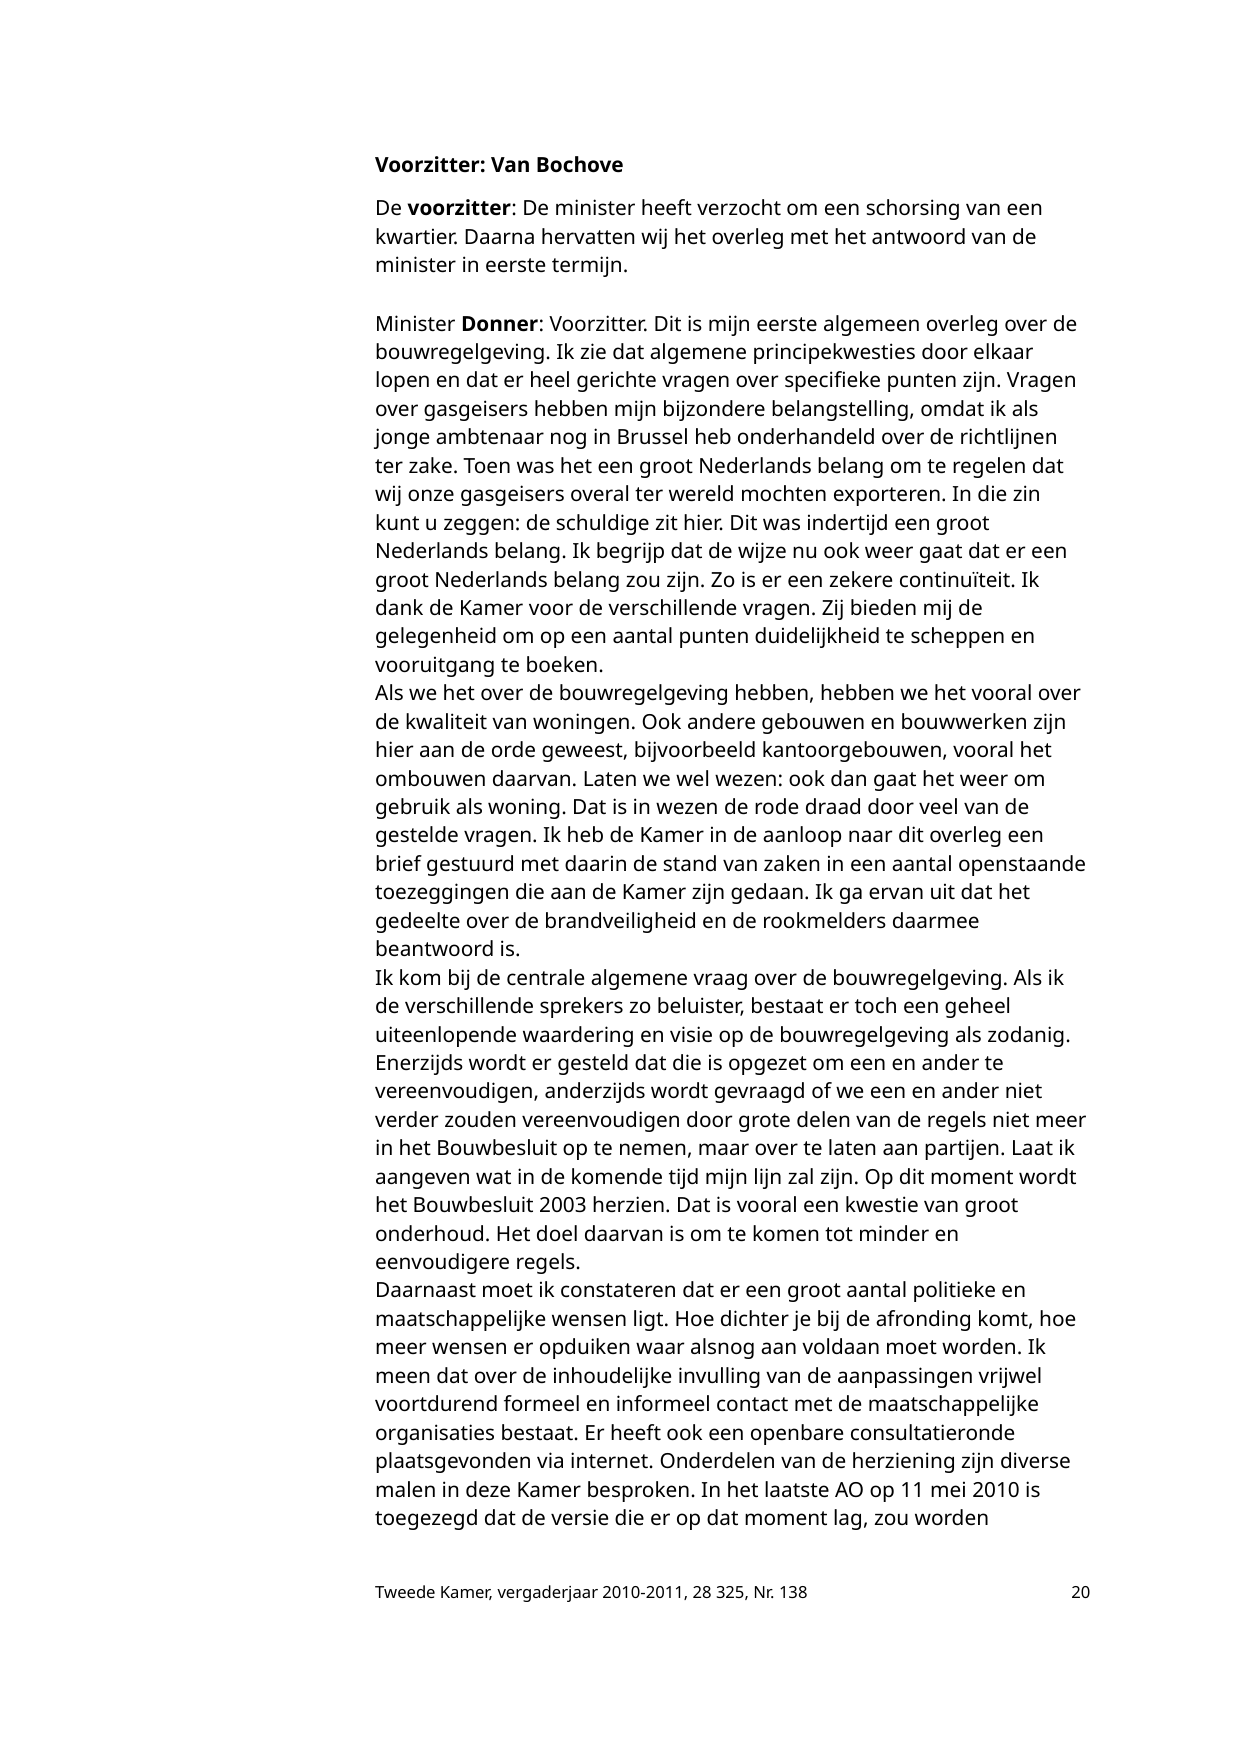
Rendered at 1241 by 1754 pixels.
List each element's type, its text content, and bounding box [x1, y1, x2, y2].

text De voorzitter: De minister heeft verzocht om een schorsing van een kwartier. Daarna hervatten wij het overleg met het antwoord van de minister in eerste termijn. [375, 193, 1090, 279]
text Ik kom bij de centrale algemene vraag over de bouwregelgeving. Als ik de verschillende sprekers zo beluister, bestaat er toch een geheel uiteenlopende waardering en visie op de bouwregelgeving als zodanig. Enerzijds wordt er gesteld dat die is opgezet om een en ander te vereenvoudigen, anderzijds wordt gevraagd of we een en ander niet verder zouden vereenvoudigen door grote delen van de regels niet meer in het Bouwbesluit op te nemen, maar over te laten aan partijen. Laat ik aangeven wat in de komende tijd mijn lijn zal zijn. Op dit moment wordt het Bouwbesluit 2003 herzien. Dat is vooral een kwestie van groot onderhoud. Het doel daarvan is om te komen tot minder en eenvoudigere regels. [375, 963, 1090, 1276]
text Daarnaast moet ik constateren dat er een groot aantal politieke en maatschappelijke wensen ligt. Hoe dichter je bij de afronding komt, hoe meer wensen er opduiken waar alsnog aan voldaan moet worden. Ik meen dat over de inhoudelijke invulling van de aanpassingen vrijwel voortdurend formeel en informeel contact met de maatschappelijke organisaties bestaat. Er heeft ook een openbare consultatieronde plaatsgevonden via internet. Onderdelen van de herziening zijn diverse malen in deze Kamer besproken. In het laatste AO op 11 mei 2010 is toegezegd dat de versie die er op dat moment lag, zou worden [375, 1276, 1090, 1532]
text Als we het over de bouwregelgeving hebben, hebben we het vooral over de kwaliteit van woningen. Ook andere gebouwen en bouwwerken zijn hier aan de orde geweest, bijvoorbeeld kantoorgebouwen, vooral het ombouwen daarvan. Laten we wel wezen: ook dan gaat het weer om gebruik als woning. Dat is in wezen de rode draad door veel van de gestelde vragen. Ik heb de Kamer in de aanloop naar dit overleg een brief gestuurd met daarin de stand van zaken in een aantal openstaande toezeggingen die aan de Kamer zijn gedaan. Ik ga ervan uit dat het gedeelte over de brandveiligheid en de rookmelders daarmee beantwoord is. [375, 678, 1090, 963]
text Voorzitter: Van Bochove [375, 150, 1090, 178]
text Minister Donner: Voorzitter. Dit is mijn eerste algemeen overleg over de bouwregelgeving. Ik zie dat algemene principekwesties door elkaar lopen en dat er heel gerichte vragen over specifieke punten zijn. Vragen over gasgeisers hebben mijn bijzondere belangstelling, omdat ik als jonge ambtenaar nog in Brussel heb onderhandeld over de richtlijnen ter zake. Toen was het een groot Nederlands belang om te regelen dat wij onze gasgeisers overal ter wereld mochten exporteren. In die zin kunt u zeggen: de schuldige zit hier. Dit was indertijd een groot Nederlands belang. Ik begrijp dat de wijze nu ook weer gaat dat er een groot Nederlands belang zou zijn. Zo is er een zekere continuïteit. Ik dank de Kamer voor de verschillende vragen. Zij bieden mij de gelegenheid om op een aantal punten duidelijkheid te scheppen en vooruitgang te boeken. [375, 309, 1090, 678]
